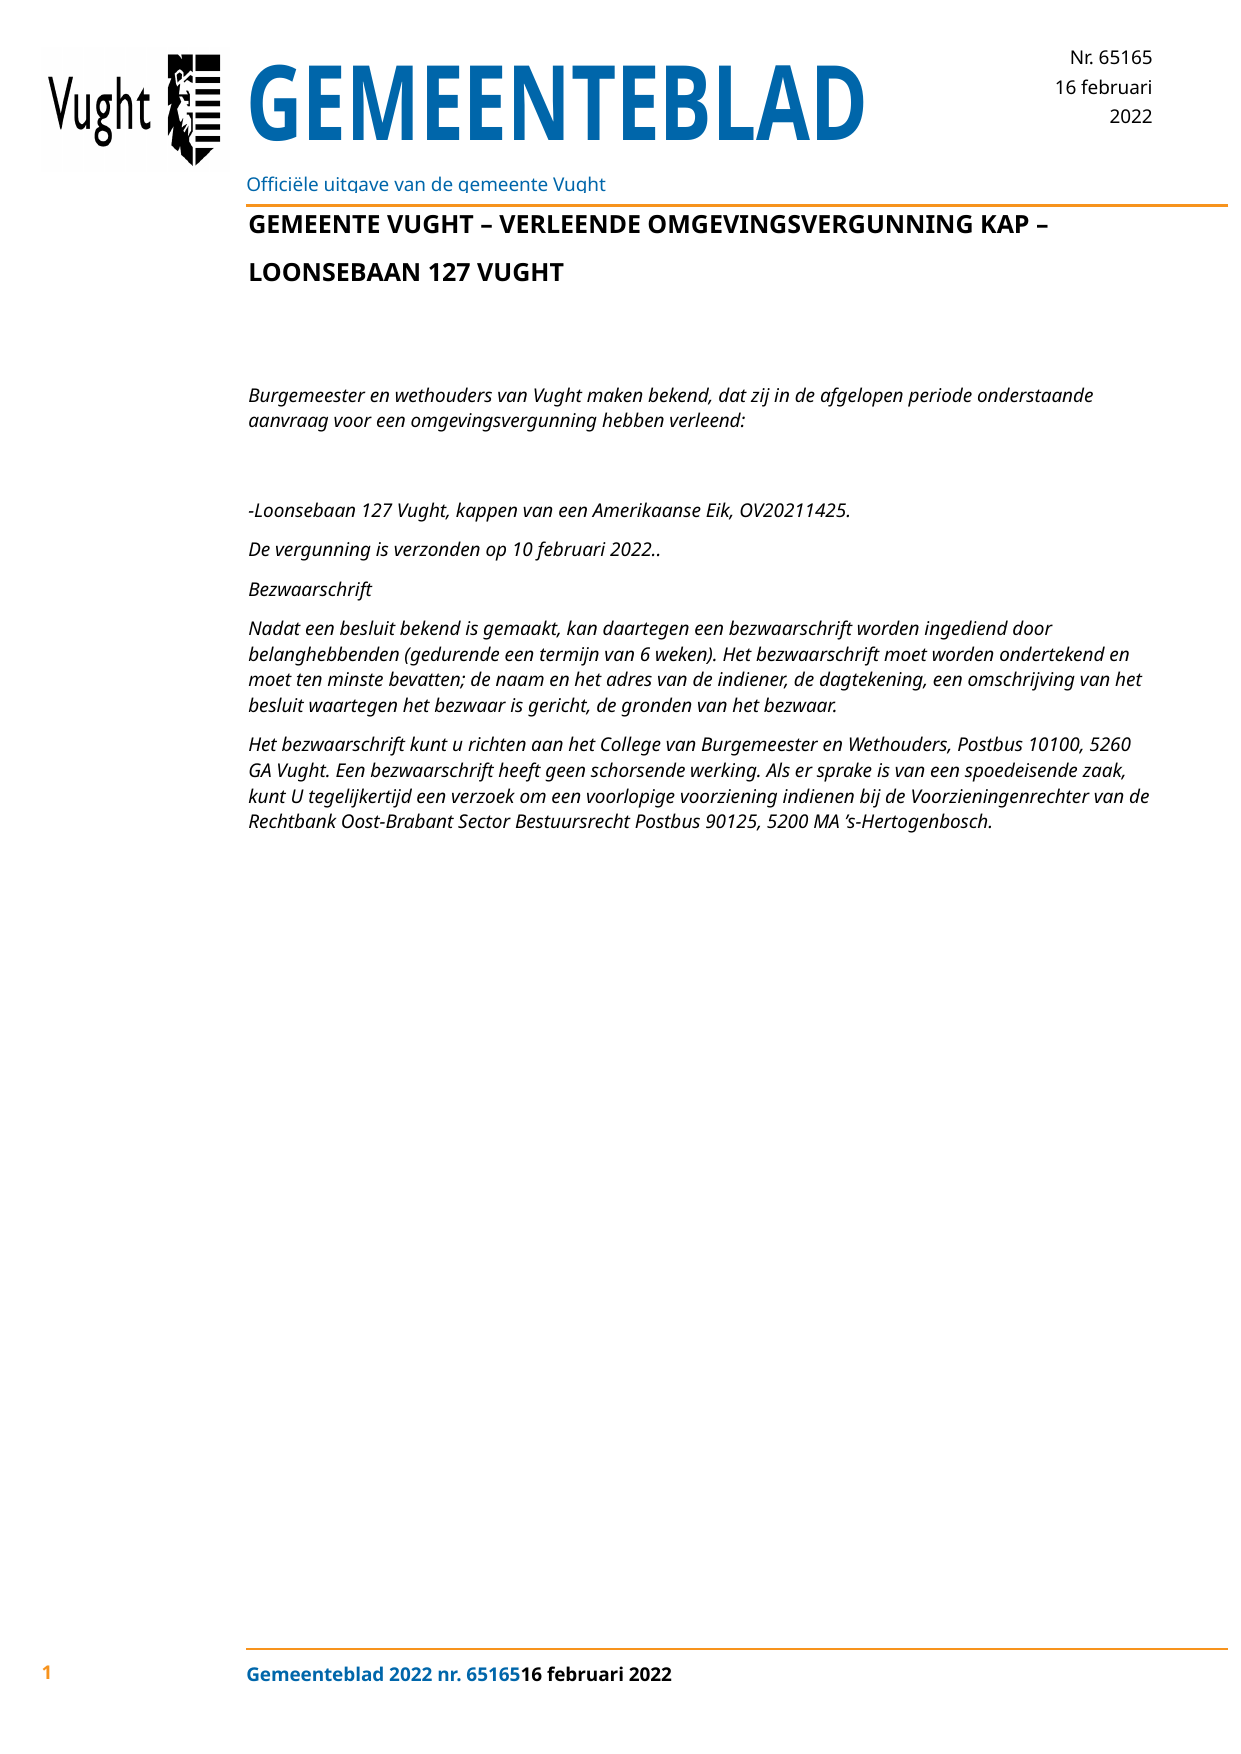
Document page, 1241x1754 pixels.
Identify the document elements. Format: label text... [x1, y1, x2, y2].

text GEMEENTE VUGHT – VERLEENDE OMGEVINGSVERGUNNING KAP –LOONSEBAAN 127 VUGHT [248, 207, 1152, 288]
text De vergunning is verzonden op 10 februari 2022.. [248, 537, 1152, 562]
text Burgemeester en wethouders van Vught maken bekend, dat zij in de afgelopen periode onderstaande aanvraag voor een omgevingsvergunning hebben verleend: [248, 382, 1152, 433]
text Bezwaarschrift [248, 576, 1152, 602]
text Nadat een besluit bekend is gemaakt, kan daartegen een bezwaarschrift worden ingediend door belanghebbenden (gedurende een termijn van 6 weken). Het bezwaarschrift moet worden ondertekend en moet ten minste bevatten; de naam en het adres van de indiener, de dagtekening, een omschrijving van het besluit waartegen het bezwaar is gericht, de gronden van het bezwaar. [248, 615, 1152, 718]
text Het bezwaarschrift kunt u richten aan het College van Burgemeester en Wethouders, Postbus 10100, 5260 GA Vught. Een bezwaarschrift heeft geen schorsende werking. Als er sprake is van een spoedeisende zaak, kunt U tegelijkertijd een verzoek om een voorlopige voorziening indienen bij de Voorzieningenrechter van de Rechtbank Oost-Brabant Sector Bestuursrecht Postbus 90125, 5200 MA ’s-Hertogenbosch. [248, 732, 1152, 834]
picture [41, 47, 231, 172]
text -Loonsebaan 127 Vught, kappen van een Amerikaanse Eik, OV20211425. [248, 497, 1152, 523]
